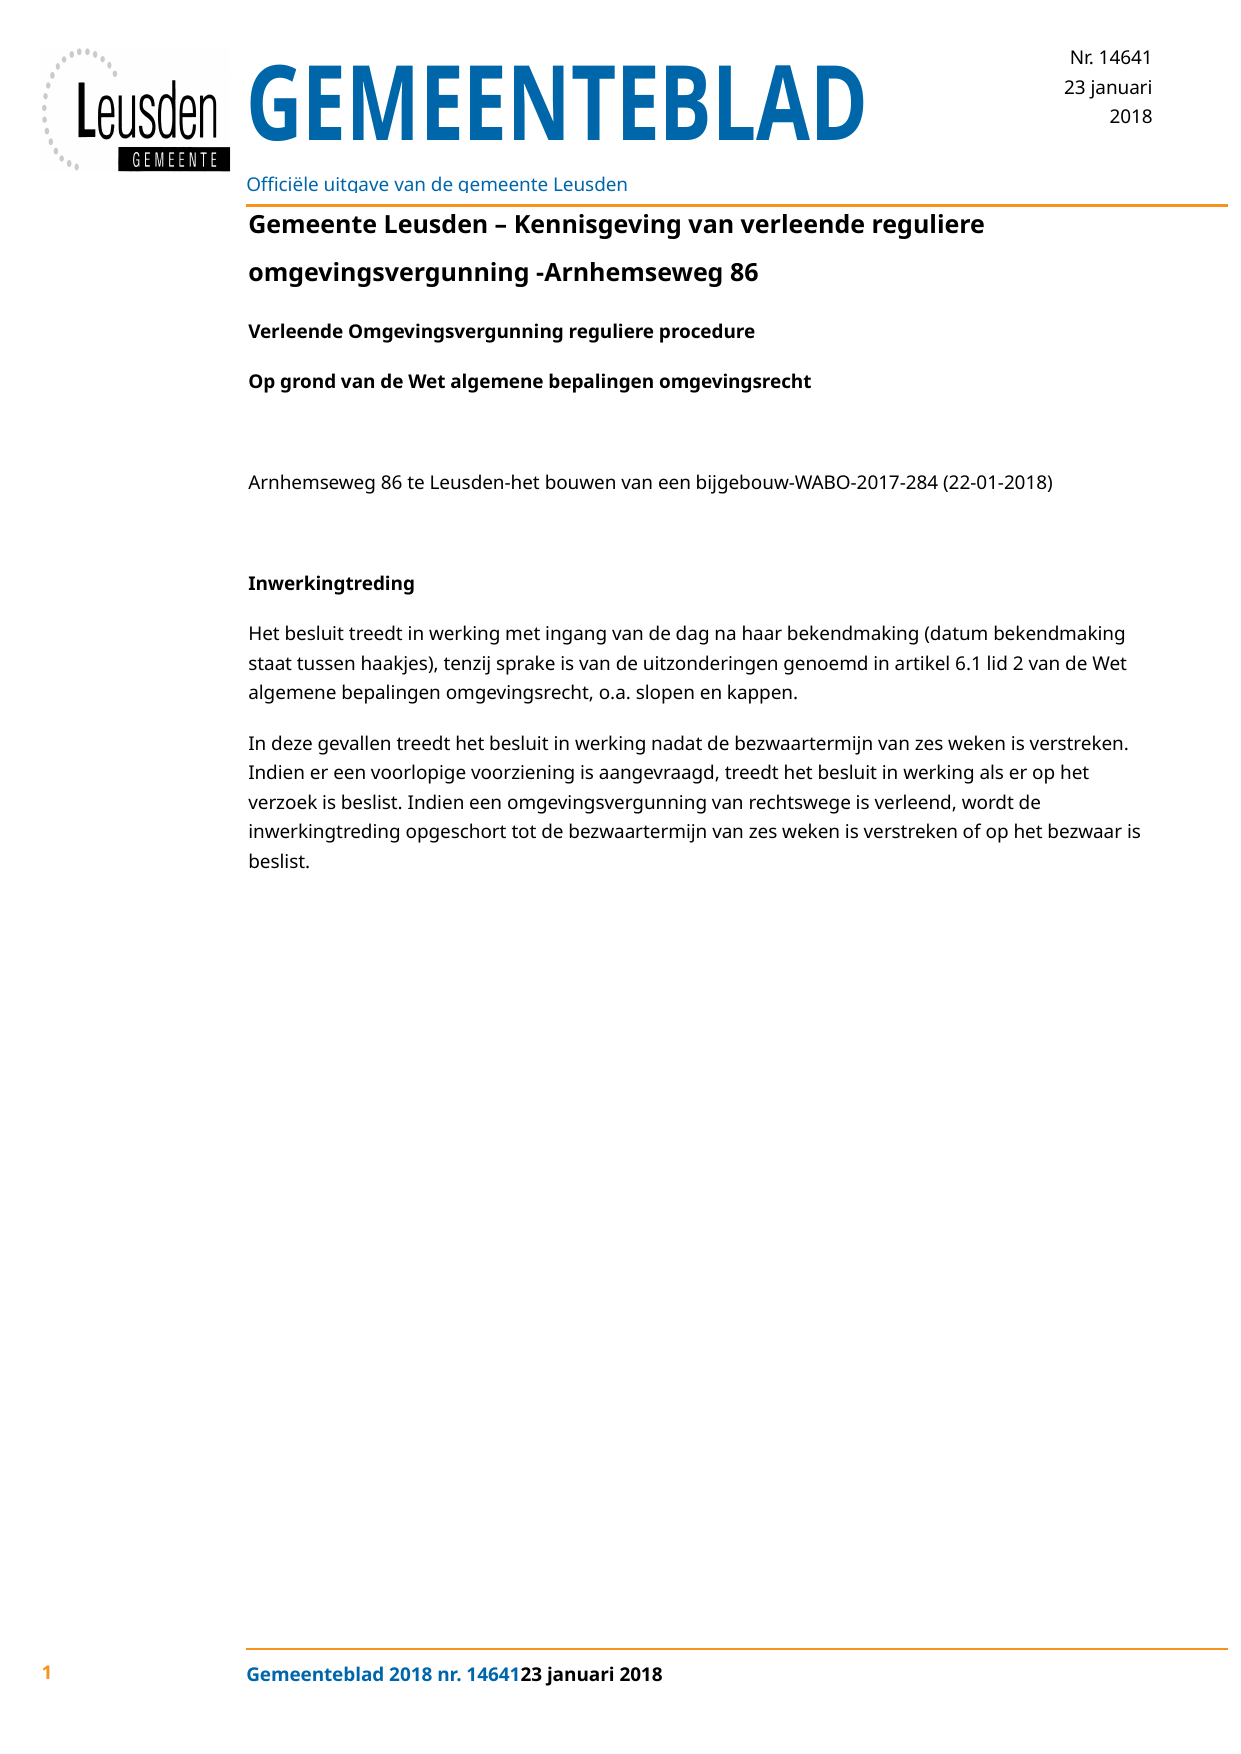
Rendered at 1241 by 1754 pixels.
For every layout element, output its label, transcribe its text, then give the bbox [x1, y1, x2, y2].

picture [41, 47, 231, 172]
text Gemeente Leusden – Kennisgeving van verleende reguliere omgevingsvergunning -Arnhemseweg 86 [248, 207, 1152, 288]
text Op grond van de Wet algemene bepalingen omgevingsrecht [248, 368, 1152, 394]
text Arnhemseweg 86 te Leusden-het bouwen van een bijgebouw-WABO-2017-284 (22-01-2018) [248, 469, 1152, 495]
text In deze gevallen treedt het besluit in werking nadat de bezwaartermijn van zes weken is verstreken. Indien er een voorlopige voorziening is aangevraagd, treedt het besluit in werking als er op het verzoek is beslist. Indien een omgevingsvergunning van rechtswege is verleend, wordt de inwerkingtreding opgeschort tot de bezwaartermijn van zes weken is verstreken of op het bezwaar is beslist. [248, 730, 1152, 874]
text Het besluit treedt in werking met ingang van de dag na haar bekendmaking (datum bekendmaking staat tussen haakjes), tenzij sprake is van de uitzonderingen genoemd in artikel 6.1 lid 2 van de Wet algemene bepalingen omgevingsrecht, o.a. slopen en kappen. [248, 620, 1152, 705]
text Inwerkingtreding [248, 570, 1152, 596]
text Verleende Omgevingsvergunning reguliere procedure [248, 318, 1152, 344]
